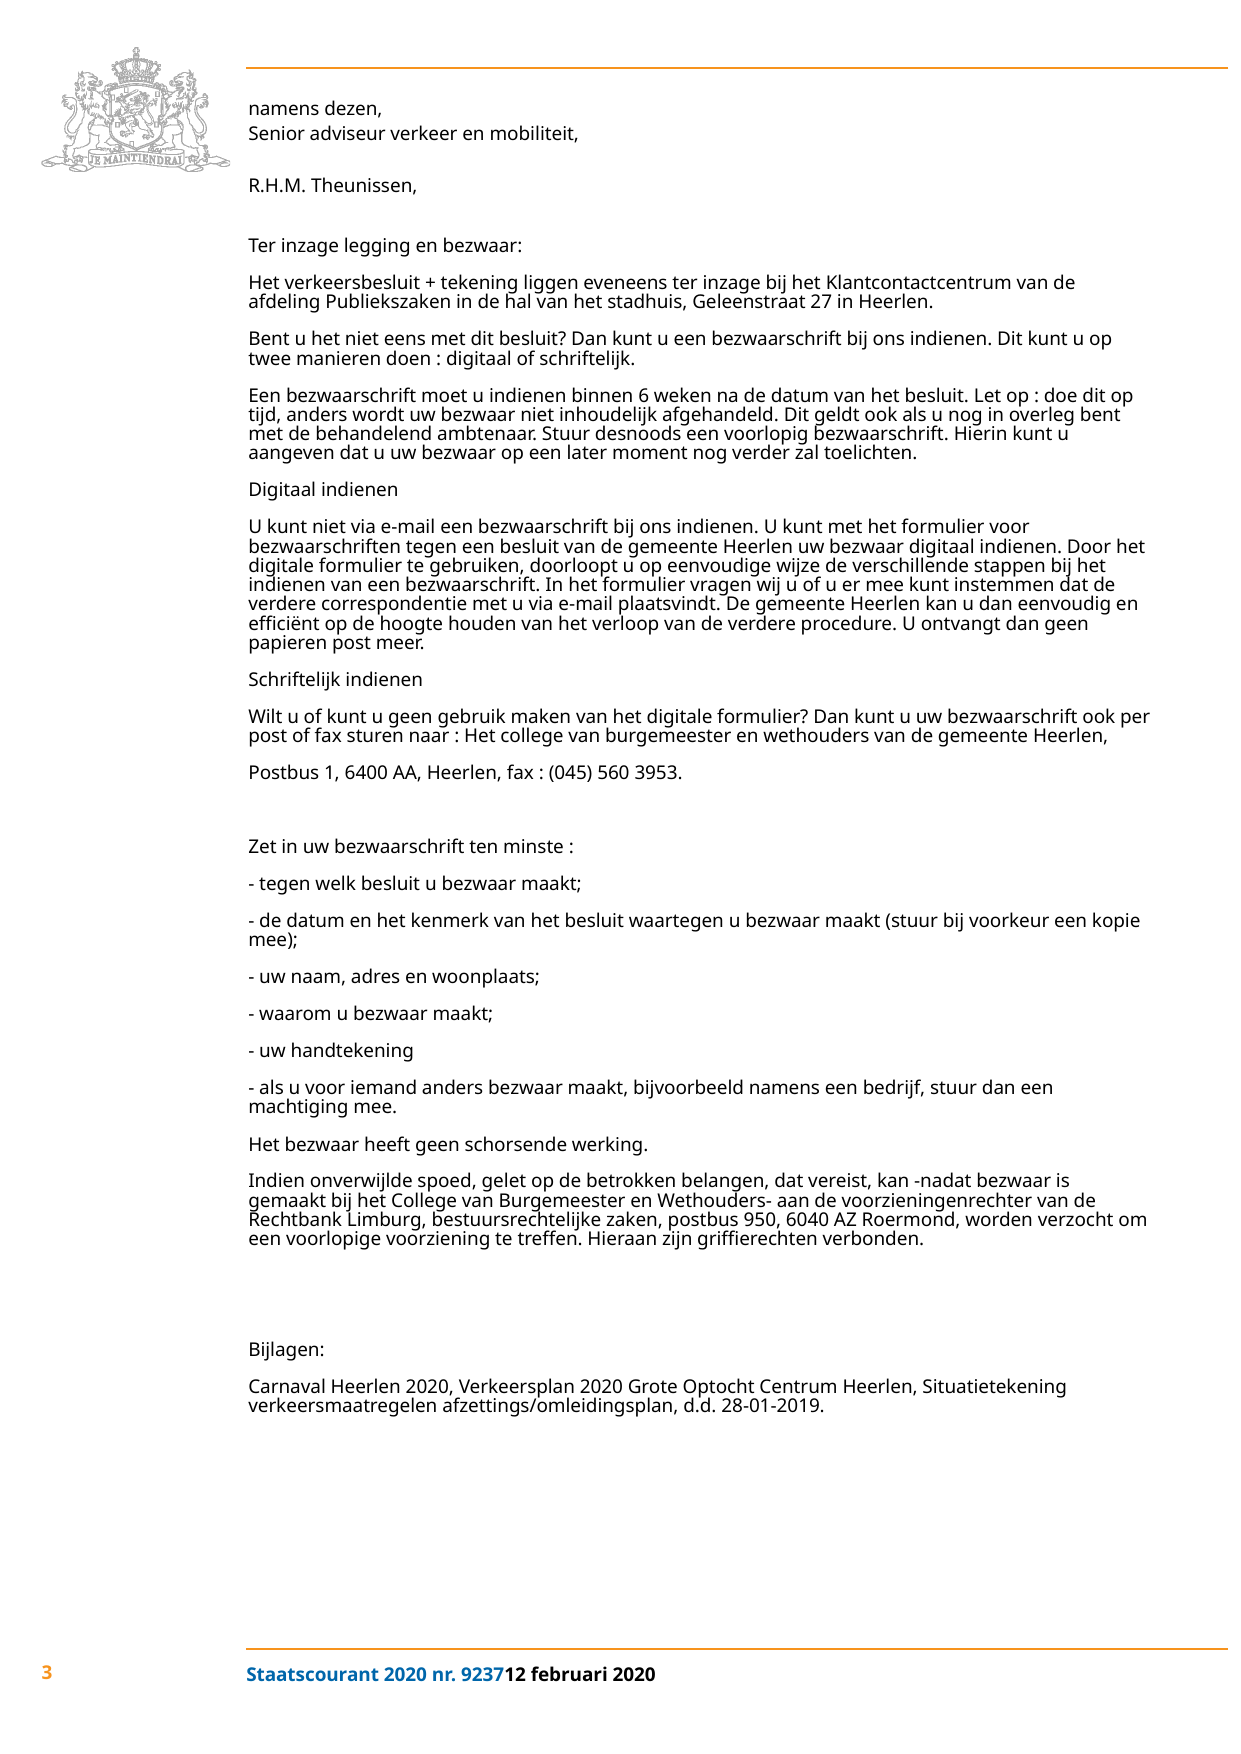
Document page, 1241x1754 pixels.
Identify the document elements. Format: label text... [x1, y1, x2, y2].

text R.H.M. Theunissen, [248, 172, 1152, 198]
text - waarom u bezwaar maakt; [248, 1005, 1152, 1024]
text Carnaval Heerlen 2020, Verkeersplan 2020 Grote Optocht Centrum Heerlen, Situatietekening verkeersmaatregelen afzettings/omleidingsplan, d.d. 28-01-2019. [248, 1378, 1152, 1417]
text Ter inzage legging en bezwaar: [248, 237, 1152, 256]
text Wilt u of kunt u geen gebruik maken van het digitale formulier? Dan kunt u uw bezwaarschrift ook per post of fax sturen naar : Het college van burgemeester en wethouders van de gemeente Heerlen, [248, 708, 1152, 746]
text namens dezen, [248, 95, 1152, 121]
text - als u voor iemand anders bezwaar maakt, bijvoorbeeld namens een bedrijf, stuur dan een machtiging mee. [248, 1079, 1152, 1118]
text Digitaal indienen [248, 481, 1152, 501]
text Het verkeersbesluit + tekening liggen eveneens ter inzage bij het Klantcontactcentrum van de afdeling Publiekszaken in de hal van het stadhuis, Geleenstraat 27 in Heerlen. [248, 274, 1152, 313]
text Bijlagen: [248, 1341, 1152, 1361]
text - tegen welk besluit u bezwaar maakt; [248, 875, 1152, 894]
text Senior adviseur verkeer en mobiliteit, [248, 121, 1152, 146]
text Bent u het niet eens met dit besluit? Dan kunt u een bezwaarschrift bij ons indienen. Dit kunt u op twee manieren doen : digitaal of schriftelijk. [248, 330, 1152, 369]
text Zet in uw bezwaarschrift ten minste : [248, 838, 1152, 857]
text U kunt niet via e-mail een bezwaarschrift bij ons indienen. U kunt met het formulier voor bezwaarschriften tegen een besluit van de gemeente Heerlen uw bezwaar digitaal indienen. Door het digitale formulier te gebruiken, doorloopt u op eenvoudige wijze de verschillende stappen bij het indienen van een bezwaarschrift. In het formulier vragen wij u of u er mee kunt instemmen dat de verdere correspondentie met u via e-mail plaatsvindt. De gemeente Heerlen kan u dan eenvoudig en efficiënt op de hoogte houden van het verloop van de verdere procedure. U ontvangt dan geen papieren post meer. [248, 518, 1152, 653]
text - uw handtekening [248, 1042, 1152, 1062]
text - uw naam, adres en woonplaats; [248, 968, 1152, 988]
text Postbus 1, 6400 AA, Heerlen, fax : (045) 560 3953. [248, 764, 1152, 783]
text Een bezwaarschrift moet u indienen binnen 6 weken na de datum van het besluit. Let op : doe dit op tijd, anders wordt uw bezwaar niet inhoudelijk afgehandeld. Dit geldt ook als u nog in overleg bent met de behandelend ambtenaar. Stuur desnoods een voorlopig bezwaarschrift. Hierin kunt u aangeven dat u uw bezwaar op een later moment nog verder zal toelichten. [248, 387, 1152, 464]
text Schriftelijk indienen [248, 671, 1152, 690]
text Indien onverwijlde spoed, gelet op de betrokken belangen, dat vereist, kan -nadat bezwaar is gemaakt bij het College van Burgemeester en Wethouders- aan de voorzieningenrechter van de Rechtbank Limburg, bestuursrechtelijke zaken, postbus 950, 6040 AZ Roermond, worden verzocht om een voorlopige voorziening te treffen. Hieraan zijn griffierechten verbonden. [248, 1172, 1152, 1249]
text - de datum en het kenmerk van het besluit waartegen u bezwaar maakt (stuur bij voorkeur een kopie mee); [248, 912, 1152, 951]
picture [41, 47, 231, 172]
text Het bezwaar heeft geen schorsende werking. [248, 1136, 1152, 1155]
